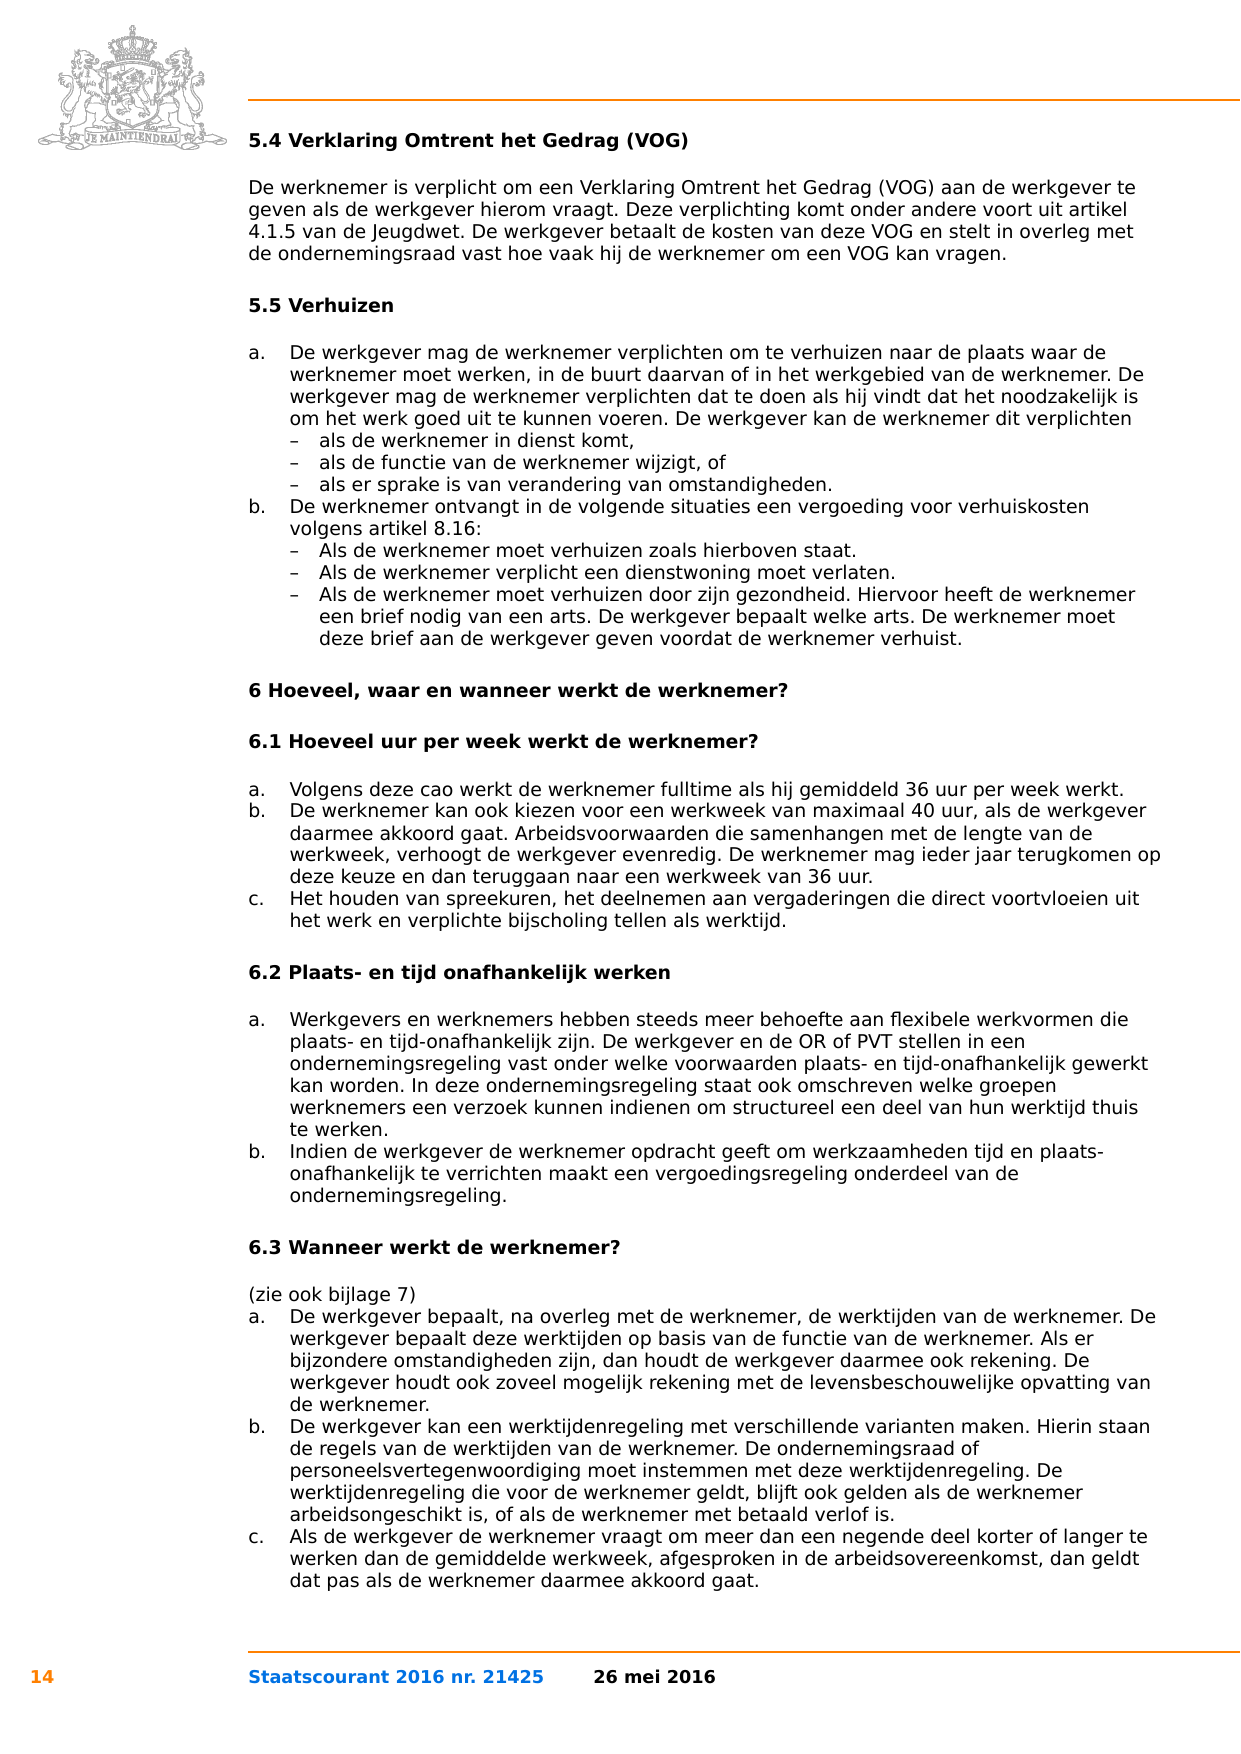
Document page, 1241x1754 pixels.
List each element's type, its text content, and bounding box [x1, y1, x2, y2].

subtitle 5.5 Verhuizen [248, 295, 1163, 317]
text b. De werknemer kan ook kiezen voor een werkweek van maximaal 40 uur, als de werkgever daarmee akkoord gaat. Arbeidsvoorwaarden die samenhangen met de lengte van de werkweek, verhoogt de werkgever evenredig. De werknemer mag ieder jaar terugkomen op deze keuze en dan teruggaan naar een werkweek van 36 uur. [248, 800, 1163, 888]
subtitle 6.2 Plaats- en tijd onafhankelijk werken [248, 962, 1163, 984]
text a. De werkgever mag de werknemer verplichten om te verhuizen naar de plaats waar de werknemer moet werken, in de buurt daarvan of in het werkgebied van de werknemer. De werkgever mag de werknemer verplichten dat te doen als hij vindt dat het noodzakelijk is om het werk goed uit te kunnen voeren. De werkgever kan de werknemer dit verplichten [248, 342, 1163, 430]
text – Als de werknemer verplicht een dienstwoning moet verlaten. [289, 562, 1163, 583]
text – Als de werknemer moet verhuizen door zijn gezondheid. Hiervoor heeft de werknemer een brief nodig van een arts. De werkgever bepaalt welke arts. De werknemer moet deze brief aan de werkgever geven voordat de werknemer verhuist. [289, 583, 1163, 649]
text a. Werkgevers en werknemers hebben steeds meer behoefte aan flexibele werkvormen die plaats- en tijd-onafhankelijk zijn. De werkgever en de OR of PVT stellen in een ondernemingsregeling vast onder welke voorwaarden plaats- en tijd-onafhankelijk gewerkt kan worden. In deze ondernemingsregeling staat ook omschreven welke groepen werknemers een verzoek kunnen indienen om structureel een deel van hun werktijd thuis te werken. [248, 1009, 1163, 1141]
subtitle 6.1 Hoeveel uur per week werkt de werknemer? [248, 731, 1163, 753]
subtitle 6.3 Wanneer werkt de werknemer? [248, 1237, 1163, 1259]
text b. De werkgever kan een werktijdenregeling met verschillende varianten maken. Hierin staan de regels van de werktijden van de werknemer. De ondernemingsraad of personeelsvertegenwoordiging moet instemmen met deze werktijdenregeling. De werktijdenregeling die voor de werknemer geldt, blijft ook gelden als de werknemer arbeidsongeschikt is, of als de werknemer met betaald verlof is. [248, 1416, 1163, 1526]
picture [38, 25, 227, 150]
text – als de functie van de werknemer wijzigt, of [289, 452, 1163, 474]
text (zie ook bijlage 7) [248, 1284, 1163, 1306]
text c. Het houden van spreekuren, het deelnemen aan vergaderingen die direct voortvloeien uit het werk en verplichte bijscholing tellen als werktijd. [248, 888, 1163, 932]
subtitle 5.4 Verklaring Omtrent het Gedrag (VOG) [248, 130, 1163, 152]
text c. Als de werkgever de werknemer vraagt om meer dan een negende deel korter of langer te werken dan de gemiddelde werkweek, afgesproken in de arbeidsovereenkomst, dan geldt dat pas als de werknemer daarmee akkoord gaat. [248, 1526, 1163, 1592]
text De werknemer is verplicht om een Verklaring Omtrent het Gedrag (VOG) aan de werkgever te geven als de werkgever hierom vraagt. Deze verplichting komt onder andere voort uit artikel 4.1.5 van de Jeugdwet. De werkgever betaalt de kosten van deze VOG en stelt in overleg met de ondernemingsraad vast hoe vaak hij de werknemer om een VOG kan vragen. [248, 177, 1163, 265]
subtitle 6 Hoeveel, waar en wanneer werkt de werknemer? [248, 679, 1163, 701]
text a. De werkgever bepaalt, na overleg met de werknemer, de werktijden van de werknemer. De werkgever bepaalt deze werktijden op basis van de functie van de werknemer. Als er bijzondere omstandigheden zijn, dan houdt de werkgever daarmee ook rekening. De werkgever houdt ook zoveel mogelijk rekening met de levensbeschouwelijke opvatting van de werknemer. [248, 1306, 1163, 1416]
text – als er sprake is van verandering van omstandigheden. [289, 474, 1163, 496]
text – als de werknemer in dienst komt, [289, 430, 1163, 452]
text b. Indien de werkgever de werknemer opdracht geeft om werkzaamheden tijd en plaats-onafhankelijk te verrichten maakt een vergoedingsregeling onderdeel van de ondernemingsregeling. [248, 1141, 1163, 1207]
text b. De werknemer ontvangt in de volgende situaties een vergoeding voor verhuiskosten volgens artikel 8.16: [248, 496, 1163, 539]
text a. Volgens deze cao werkt de werknemer fulltime als hij gemiddeld 36 uur per week werkt. [248, 778, 1163, 800]
text – Als de werknemer moet verhuizen zoals hierboven staat. [289, 539, 1163, 562]
